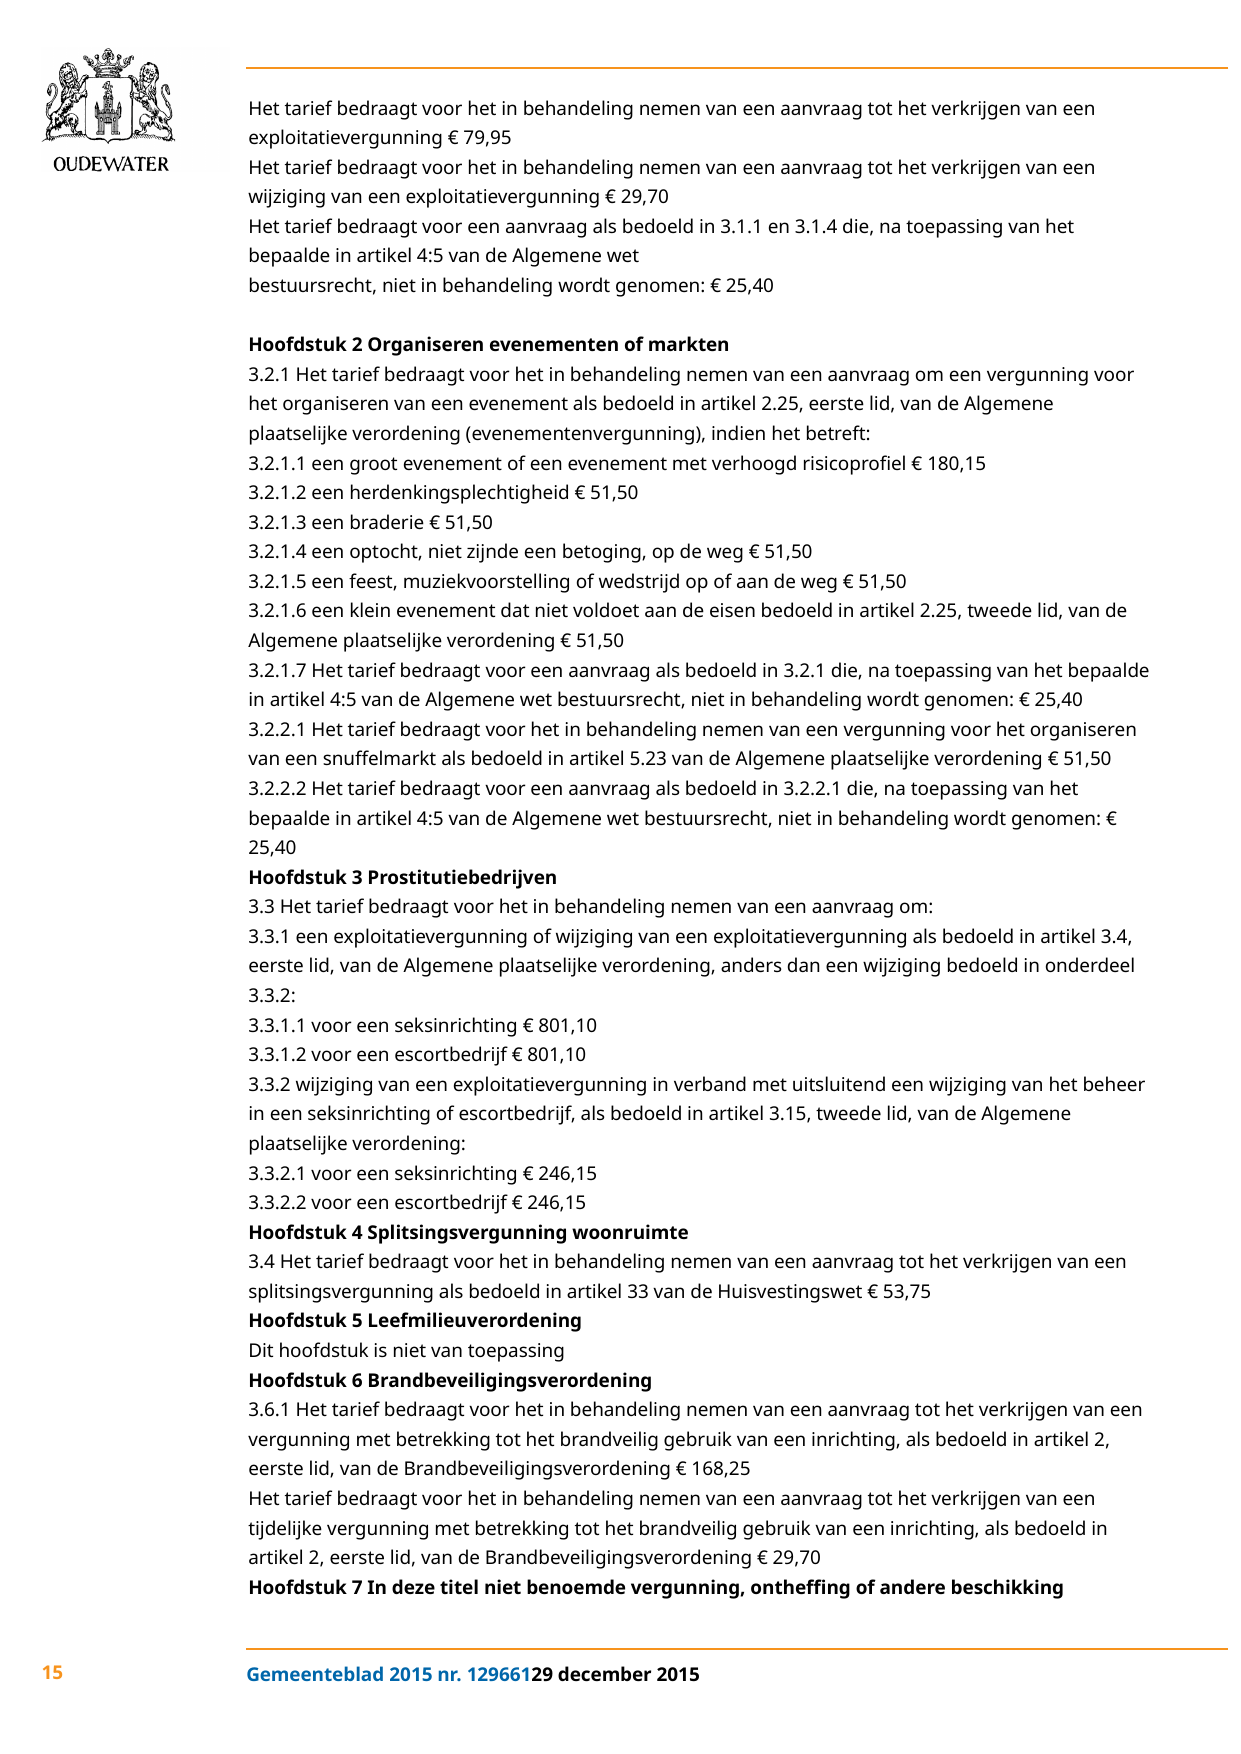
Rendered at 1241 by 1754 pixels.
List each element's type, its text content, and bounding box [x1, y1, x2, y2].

text 3.4 Het tarief bedraagt voor het in behandeling nemen van een aanvraag tot het verkrijgen van een splitsingsvergunning als bedoeld in artikel 33 van de Huisvestingswet € 53,75 [248, 1248, 1152, 1304]
picture [41, 47, 231, 172]
text 3.2.1.6 een klein evenement dat niet voldoet aan de eisen bedoeld in artikel 2.25, tweede lid, van de Algemene plaatselijke verordening € 51,50 [248, 598, 1152, 653]
text bestuursrecht, niet in behandeling wordt genomen: € 25,40 [248, 272, 1152, 298]
text Het tarief bedraagt voor het in behandeling nemen van een aanvraag tot het verkrijgen van een wijziging van een exploitatievergunning € 29,70 [248, 154, 1152, 209]
text 3.3.1.1 voor een seksinrichting € 801,10 [248, 1012, 1152, 1038]
text Hoofdstuk 6 Brandbeveiligingsverordening [248, 1367, 1152, 1393]
text 3.2.1.4 een optocht, niet zijnde een betoging, op de weg € 51,50 [248, 538, 1152, 564]
text 3.6.1 Het tarief bedraagt voor het in behandeling nemen van een aanvraag tot het verkrijgen van een vergunning met betrekking tot het brandveilig gebruik van een inrichting, als bedoeld in artikel 2, eerste lid, van de Brandbeveiligingsverordening € 168,25 [248, 1396, 1152, 1481]
text Dit hoofdstuk is niet van toepassing [248, 1337, 1152, 1363]
text Het tarief bedraagt voor het in behandeling nemen van een aanvraag tot het verkrijgen van een exploitatievergunning € 79,95 [248, 95, 1152, 150]
text 3.2.1.3 een braderie € 51,50 [248, 509, 1152, 535]
text 3.2.1.5 een feest, muziekvoorstelling of wedstrijd op of aan de weg € 51,50 [248, 568, 1152, 594]
text 3.3.1 een exploitatievergunning of wijziging van een exploitatievergunning als bedoeld in artikel 3.4, eerste lid, van de Algemene plaatselijke verordening, anders dan een wijziging bedoeld in onderdeel 3.3.2: [248, 923, 1152, 1008]
text Hoofdstuk 4 Splitsingsvergunning woonruimte [248, 1219, 1152, 1245]
text 3.3.2.2 voor een escortbedrijf € 246,15 [248, 1189, 1152, 1215]
text 3.2.1.7 Het tarief bedraagt voor een aanvraag als bedoeld in 3.2.1 die, na toepassing van het bepaalde in artikel 4:5 van de Algemene wet bestuursrecht, niet in behandeling wordt genomen: € 25,40 [248, 657, 1152, 712]
text Hoofdstuk 2 Organiseren evenementen of markten [248, 331, 1152, 357]
text 3.3.1.2 voor een escortbedrijf € 801,10 [248, 1041, 1152, 1067]
text 3.3.2.1 voor een seksinrichting € 246,15 [248, 1160, 1152, 1186]
text Hoofdstuk 5 Leefmilieuverordening [248, 1308, 1152, 1333]
text Hoofdstuk 3 Prostitutiebedrijven [248, 864, 1152, 890]
text 3.2.1.2 een herdenkingsplechtigheid € 51,50 [248, 479, 1152, 505]
text 3.2.1 Het tarief bedraagt voor het in behandeling nemen van een aanvraag om een vergunning voor het organiseren van een evenement als bedoeld in artikel 2.25, eerste lid, van de Algemene plaatselijke verordening (evenementenvergunning), indien het betreft: [248, 361, 1152, 446]
text Het tarief bedraagt voor een aanvraag als bedoeld in 3.1.1 en 3.1.4 die, na toepassing van het bepaalde in artikel 4:5 van de Algemene wet [248, 213, 1152, 268]
text Het tarief bedraagt voor het in behandeling nemen van een aanvraag tot het verkrijgen van een tijdelijke vergunning met betrekking tot het brandveilig gebruik van een inrichting, als bedoeld in artikel 2, eerste lid, van de Brandbeveiligingsverordening € 29,70 [248, 1485, 1152, 1570]
text 3.2.2.2 Het tarief bedraagt voor een aanvraag als bedoeld in 3.2.2.1 die, na toepassing van het bepaalde in artikel 4:5 van de Algemene wet bestuursrecht, niet in behandeling wordt genomen: € 25,40 [248, 775, 1152, 860]
text 3.3.2 wijziging van een exploitatievergunning in verband met uitsluitend een wijziging van het beheer in een seksinrichting of escortbedrijf, als bedoeld in artikel 3.15, tweede lid, van de Algemene plaatselijke verordening: [248, 1071, 1152, 1156]
text 3.3 Het tarief bedraagt voor het in behandeling nemen van een aanvraag om: [248, 893, 1152, 919]
text 3.2.2.1 Het tarief bedraagt voor het in behandeling nemen van een vergunning voor het organiseren van een snuffelmarkt als bedoeld in artikel 5.23 van de Algemene plaatselijke verordening € 51,50 [248, 716, 1152, 771]
text 3.2.1.1 een groot evenement of een evenement met verhoogd risicoprofiel € 180,15 [248, 450, 1152, 476]
text Hoofdstuk 7 In deze titel niet benoemde vergunning, ontheffing of andere beschikking [248, 1574, 1152, 1600]
